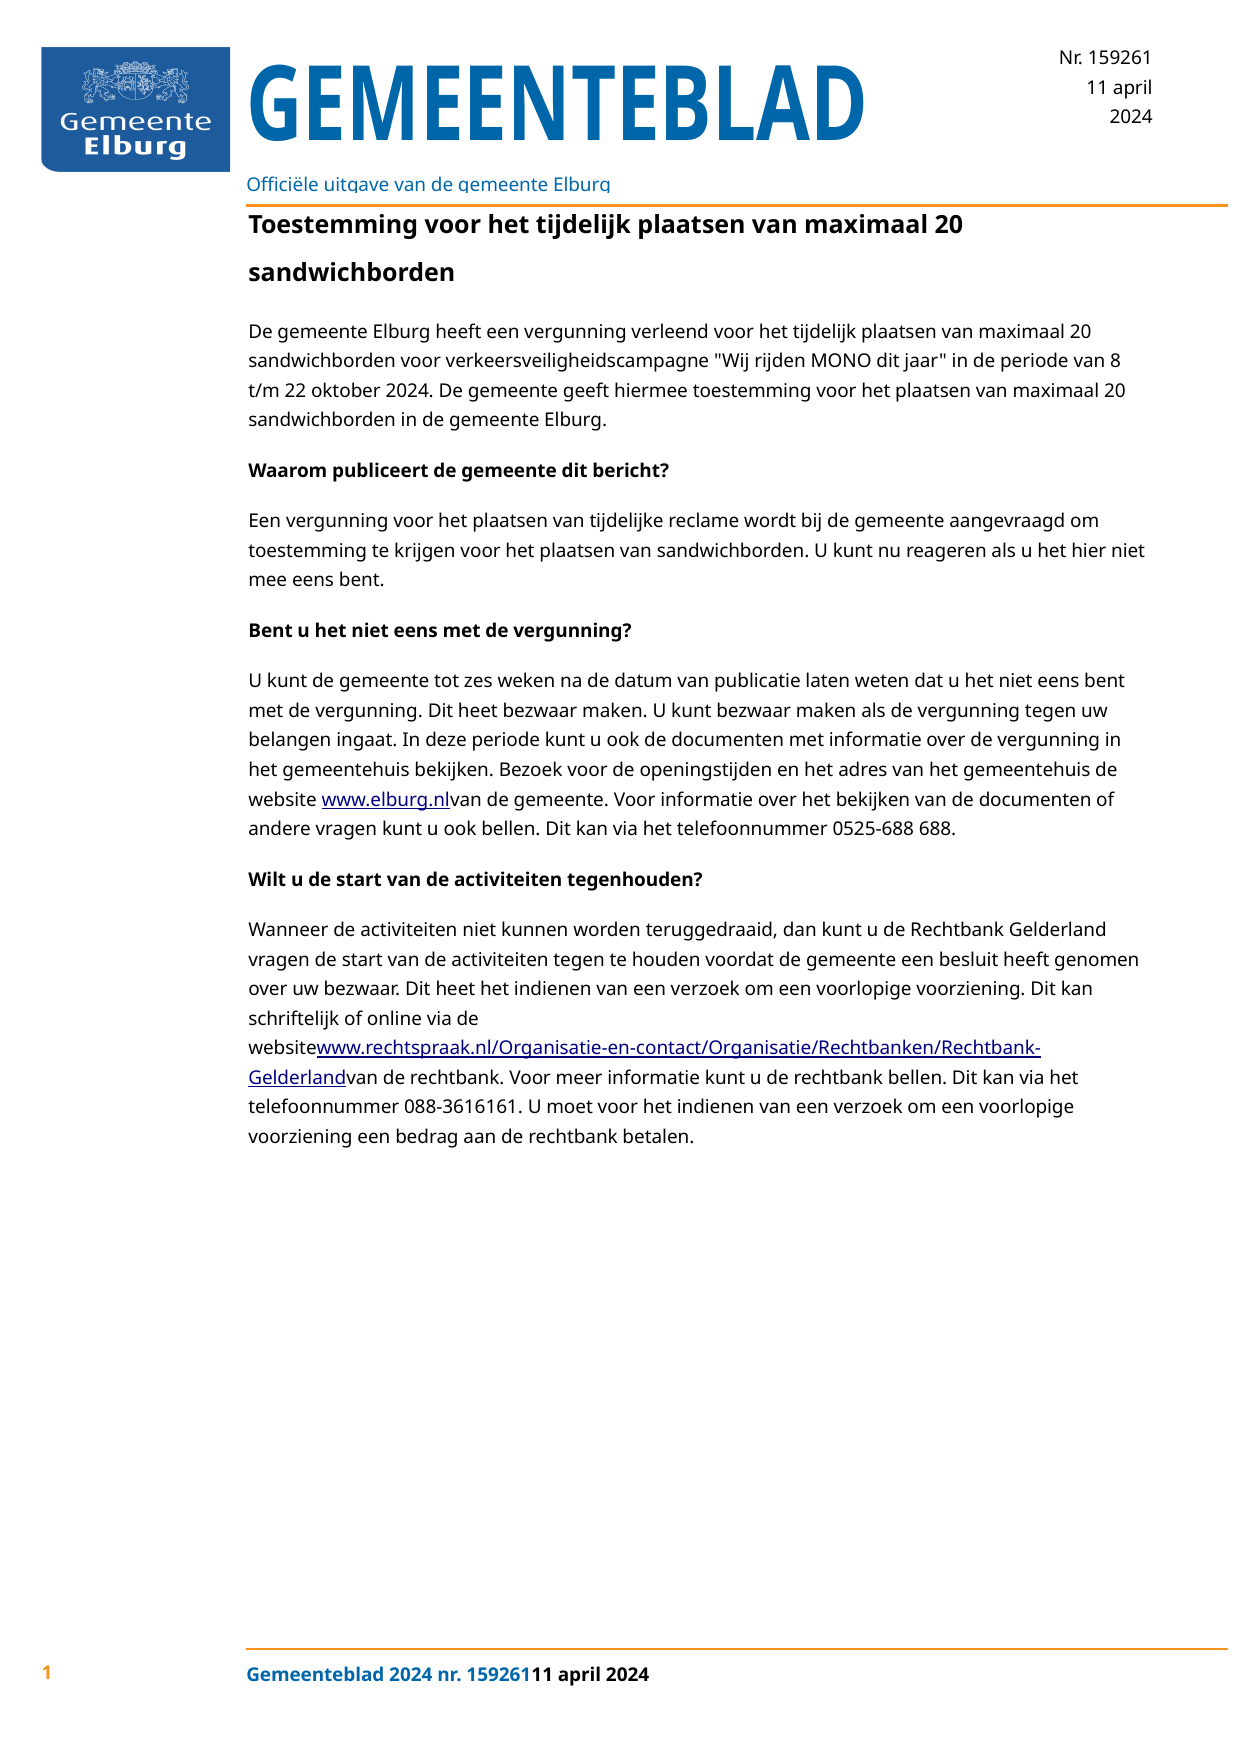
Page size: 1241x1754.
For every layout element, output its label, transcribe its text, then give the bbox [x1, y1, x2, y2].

text U kunt de gemeente tot zes weken na de datum van publicatie laten weten dat u het niet eens bent met de vergunning. Dit heet bezwaar maken. U kunt bezwaar maken als de vergunning tegen uw belangen ingaat. In deze periode kunt u ook de documenten met informatie over de vergunning in het gemeentehuis bekijken. Bezoek voor de openingstijden en het adres van het gemeentehuis de website www.elburg.nlvan de gemeente. Voor informatie over het bekijken van de documenten of andere vragen kunt u ook bellen. Dit kan via het telefoonnummer 0525-688 688. [248, 667, 1152, 841]
text Toestemming voor het tijdelijk plaatsen van maximaal 20 sandwichborden [248, 207, 1152, 288]
text Een vergunning voor het plaatsen van tijdelijke reclame wordt bij de gemeente aangevraagd om toestemming te krijgen voor het plaatsen van sandwichborden. U kunt nu reageren als u het hier niet mee eens bent. [248, 507, 1152, 592]
text De gemeente Elburg heeft een vergunning verleend voor het tijdelijk plaatsen van maximaal 20 sandwichborden voor verkeersveiligheidscampagne "Wij rijden MONO dit jaar" in de periode van 8 t/m 22 oktober 2024. De gemeente geeft hiermee toestemming voor het plaatsen van maximaal 20 sandwichborden in de gemeente Elburg. [248, 318, 1152, 432]
text Wilt u de start van de activiteiten tegenhouden? [248, 866, 1152, 892]
picture [41, 47, 231, 172]
text Wanneer de activiteiten niet kunnen worden teruggedraaid, dan kunt u de Rechtbank Gelderland vragen de start van de activiteiten tegen te houden voordat de gemeente een besluit heeft genomen over uw bezwaar. Dit heet het indienen van een verzoek om een voorlopige voorziening. Dit kan schriftelijk of online via de websitewww.rechtspraak.nl/Organisatie-en-contact/Organisatie/Rechtbanken/Rechtbank-Gelderlandvan de rechtbank. Voor meer informatie kunt u de rechtbank bellen. Dit kan via het telefoonnummer 088-3616161. U moet voor het indienen van een verzoek om een voorlopige voorziening een bedrag aan de rechtbank betalen. [248, 916, 1152, 1149]
text Bent u het niet eens met de vergunning? [248, 617, 1152, 643]
text Waarom publiceert de gemeente dit bericht? [248, 457, 1152, 483]
